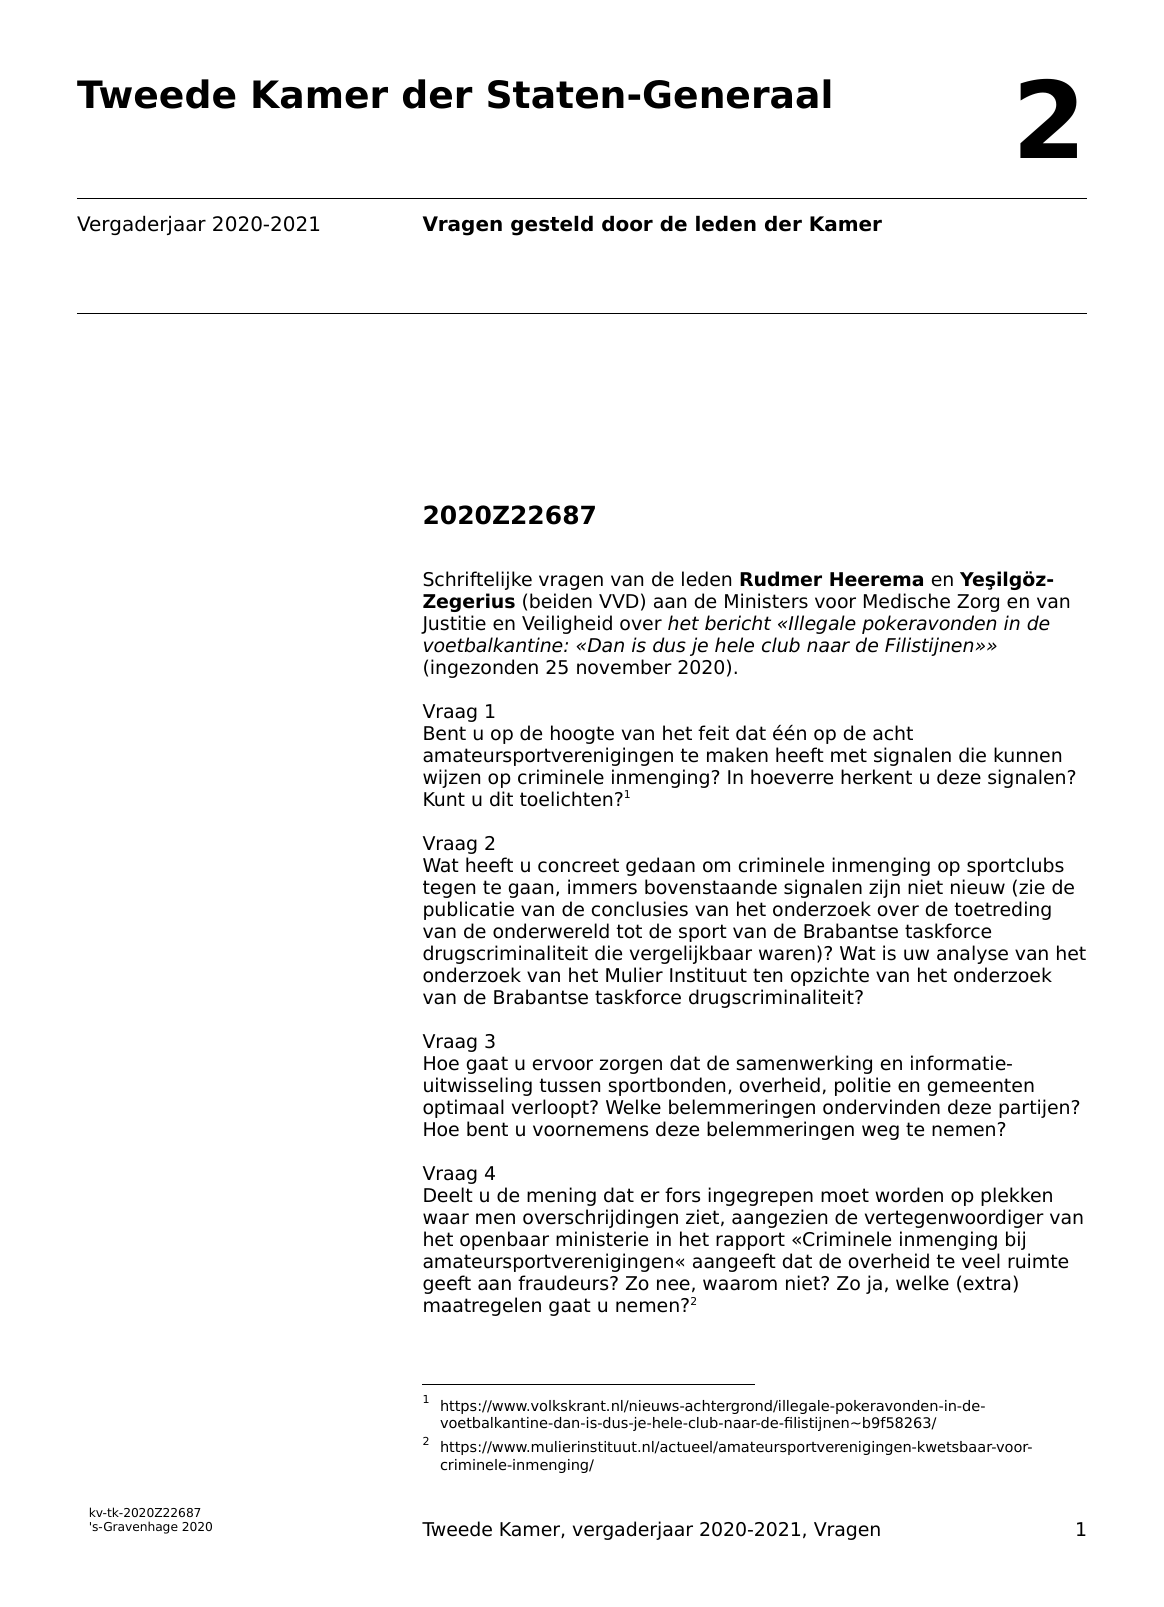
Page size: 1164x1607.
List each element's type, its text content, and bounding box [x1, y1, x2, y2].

table_header Tweede Kamer der Staten-Generaal [77, 59, 886, 198]
text Vraag 2 [422, 833, 1087, 855]
text 's-Gravenhage 2020 [88, 1520, 323, 1534]
text Bent u op de hoogte van het feit dat één op de acht amateursportverenigingen te maken heeft met signalen die kunnen wijzen op criminele inmenging? In hoeverre herkent u deze signalen? Kunt u dit toelichten? [422, 723, 1087, 811]
text Hoe gaat u ervoor zorgen dat de samenwerking en informatie-uitwisseling tussen sportbonden, overheid, politie en gemeenten optimaal verloopt? Welke belemmeringen ondervinden deze partijen? Hoe bent u voornemens deze belemmeringen weg te nemen? [422, 1053, 1087, 1141]
text Vraag 1 [422, 701, 1087, 723]
table_cell Vragen gesteld door de leden der Kamer [422, 199, 1087, 313]
text Vraag 4 [422, 1163, 1087, 1185]
text 2020Z22687 [422, 501, 1087, 531]
text Vraag 3 [422, 1031, 1087, 1053]
text Wat heeft u concreet gedaan om criminele inmenging op sportclubs tegen te gaan, immers bovenstaande signalen zijn niet nieuw (zie de publicatie van de conclusies van het onderzoek over de toetreding van de onderwereld tot de sport van de Brabantse taskforce drugscriminaliteit die vergelijkbaar waren)? Wat is uw analyse van het onderzoek van het Mulier Instituut ten opzichte van het onderzoek van de Brabantse taskforce drugscriminaliteit? [422, 855, 1087, 1009]
text Schriftelijke vragen van de leden Rudmer Heerema en Yeşilgöz-Zegerius (beiden VVD) aan de Ministers voor Medische Zorg en van Justitie en Veiligheid over het bericht «Illegale pokeravonden in de voetbalkantine: «Dan is dus je hele club naar de Filistijnen»» (ingezonden 25 november 2020). [422, 569, 1087, 679]
table_header 2 [886, 59, 1087, 198]
text https://www.mulierinstituut.nl/actueel/amateursportverenigingen-kwetsbaar-voor-criminele-inmenging/ [422, 1435, 1087, 1474]
table_cell Vergaderjaar 2020-2021 [77, 199, 422, 313]
text https://www.volkskrant.nl/nieuws-achtergrond/illegale-pokeravonden-in-de-voetbalkantine-dan-is-dus-je-hele-club-naar-de-filistijnen~b9f58263/ [422, 1393, 1087, 1432]
text Deelt u de mening dat er fors ingegrepen moet worden op plekken waar men overschrijdingen ziet, aangezien de vertegenwoordiger van het openbaar ministerie in het rapport «Criminele inmenging bij amateursportverenigingen« aangeeft dat de overheid te veel ruimte geeft aan fraudeurs? Zo nee, waarom niet? Zo ja, welke (extra) maatregelen gaat u nemen? [422, 1185, 1087, 1317]
text kv-tk-2020Z22687 [88, 1506, 323, 1520]
